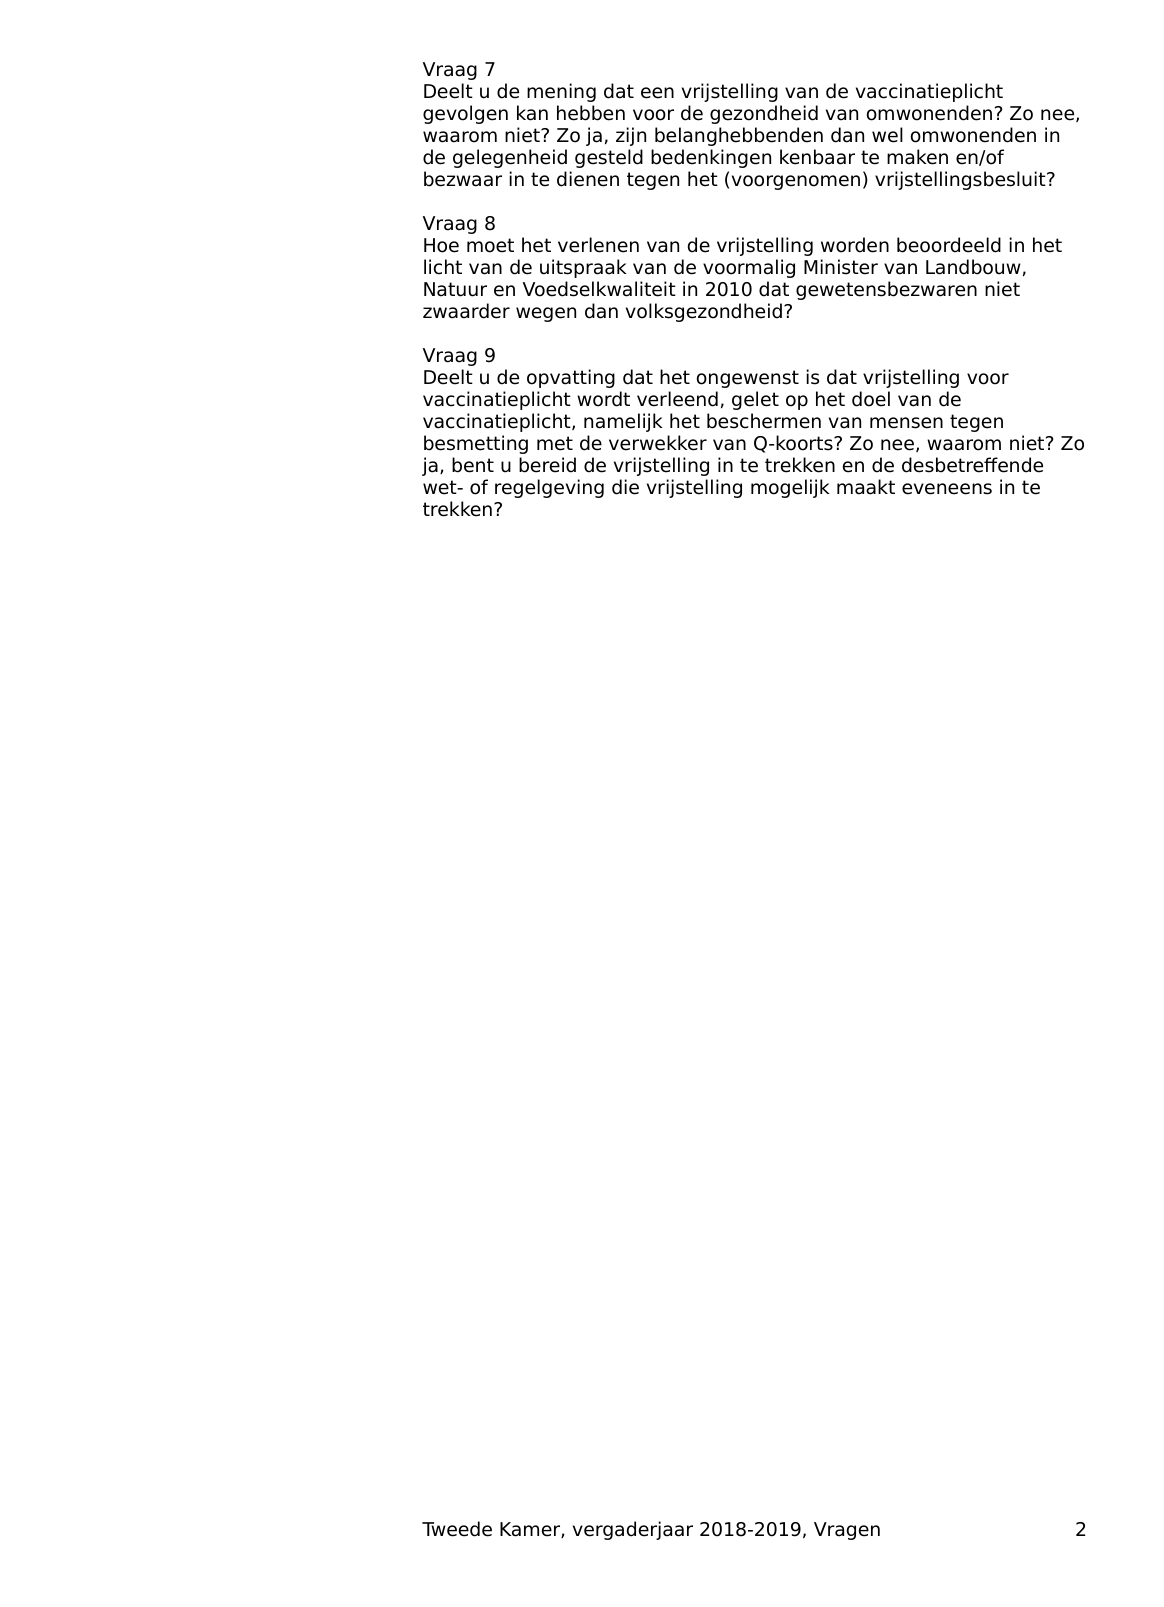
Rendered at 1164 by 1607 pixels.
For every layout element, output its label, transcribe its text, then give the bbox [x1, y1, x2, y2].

text Vraag 9 [422, 345, 1087, 367]
text Deelt u de opvatting dat het ongewenst is dat vrijstelling voor vaccinatieplicht wordt verleend, gelet op het doel van de vaccinatieplicht, namelijk het beschermen van mensen tegen besmetting met de verwekker van Q-koorts? Zo nee, waarom niet? Zo ja, bent u bereid de vrijstelling in te trekken en de desbetreffende wet- of regelgeving die vrijstelling mogelijk maakt eveneens in te trekken? [422, 367, 1087, 521]
text Deelt u de mening dat een vrijstelling van de vaccinatieplicht gevolgen kan hebben voor de gezondheid van omwonenden? Zo nee, waarom niet? Zo ja, zijn belanghebbenden dan wel omwonenden in de gelegenheid gesteld bedenkingen kenbaar te maken en/of bezwaar in te dienen tegen het (voorgenomen) vrijstellingsbesluit? [422, 81, 1087, 191]
text Hoe moet het verlenen van de vrijstelling worden beoordeeld in het licht van de uitspraak van de voormalig Minister van Landbouw, Natuur en Voedselkwaliteit in 2010 dat gewetensbezwaren niet zwaarder wegen dan volksgezondheid? [422, 235, 1087, 323]
text Vraag 8 [422, 213, 1087, 235]
text Vraag 7 [422, 59, 1087, 81]
